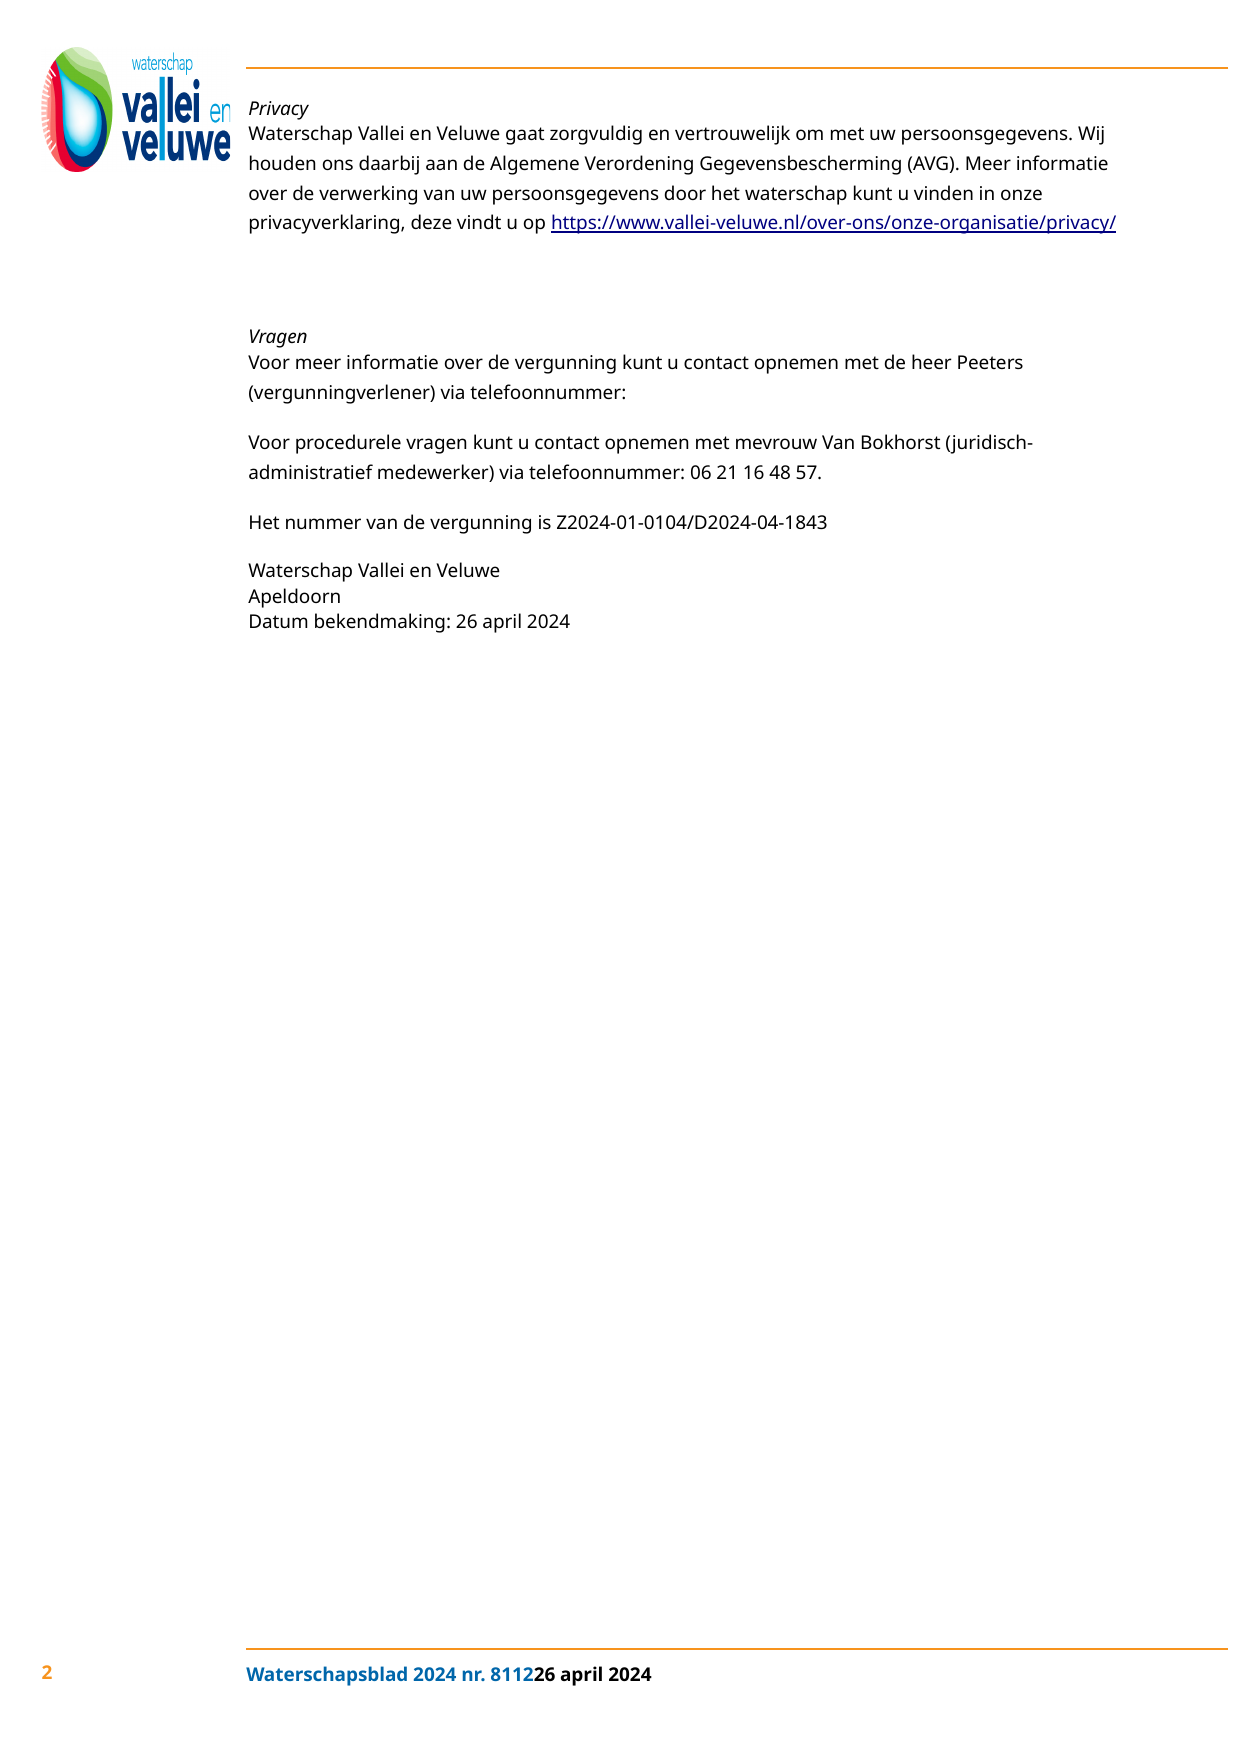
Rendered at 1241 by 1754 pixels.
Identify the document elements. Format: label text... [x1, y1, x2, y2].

text Privacy [248, 95, 1152, 121]
text Waterschap Vallei en Veluwe gaat zorgvuldig en vertrouwelijk om met uw persoonsgegevens. Wij houden ons daarbij aan de Algemene Verordening Gegevensbescherming (AVG). Meer informatie over de verwerking van uw persoonsgegevens door het waterschap kunt u vinden in onze privacyverklaring, deze vindt u op https://www.vallei-veluwe.nl/over-ons/onze-organisatie/privacy/ [248, 121, 1152, 235]
text Voor meer informatie over de vergunning kunt u contact opnemen met de heer Peeters (vergunningverlener) via telefoonnummer: [248, 349, 1152, 405]
text Het nummer van de vergunning is Z2024-01-0104/D2024-04-1843 [248, 509, 1152, 535]
text Voor procedurele vragen kunt u contact opnemen met mevrouw Van Bokhorst (juridisch-administratief medewerker) via telefoonnummer: 06 21 16 48 57. [248, 429, 1152, 485]
text Waterschap Vallei en Veluwe [248, 557, 1152, 583]
text Vragen [248, 324, 1152, 349]
picture [41, 47, 231, 172]
text Datum bekendmaking: 26 april 2024 [248, 609, 1152, 634]
text Apeldoorn [248, 583, 1152, 609]
